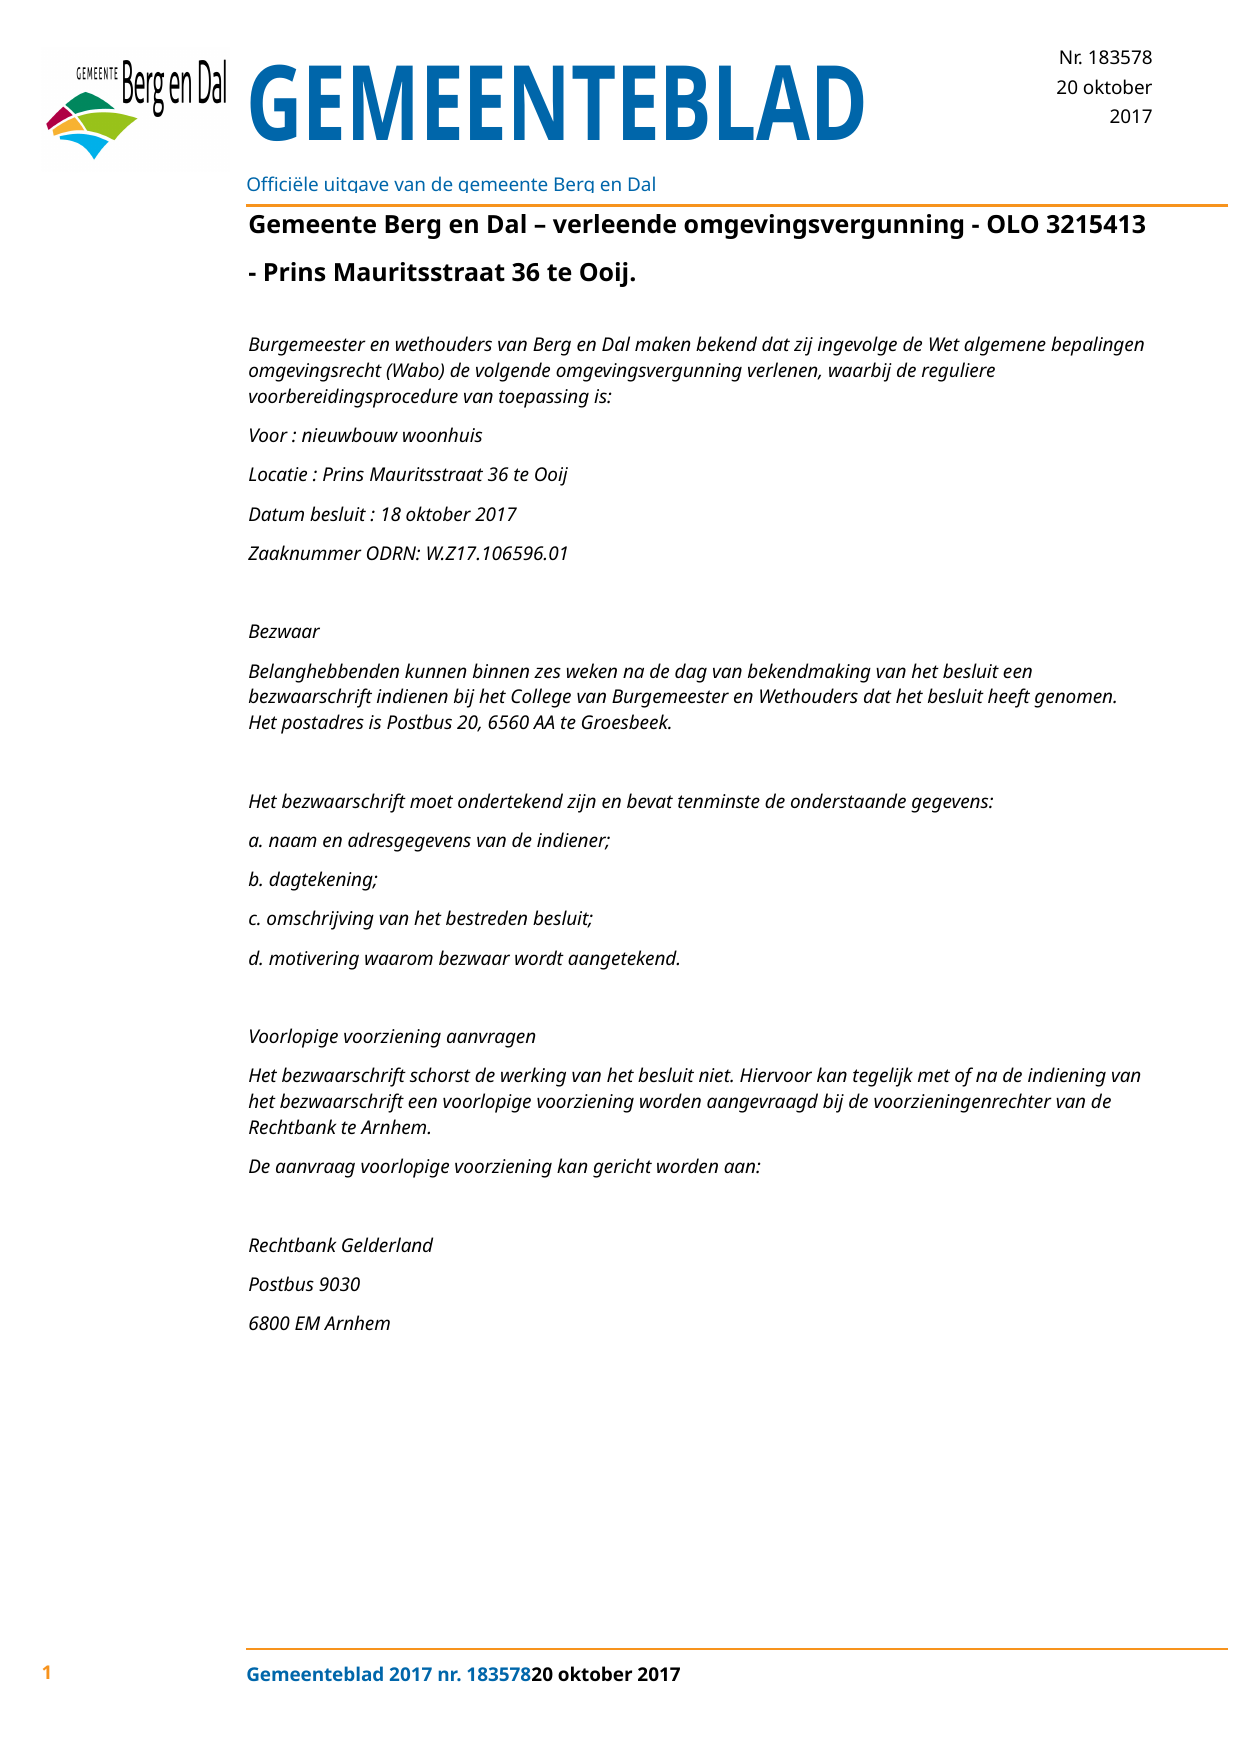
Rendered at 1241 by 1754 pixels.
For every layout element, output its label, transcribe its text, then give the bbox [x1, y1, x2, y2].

text 6800 EM Arnhem [248, 1311, 1152, 1336]
text De aanvraag voorlopige voorziening kan gericht worden aan: [248, 1153, 1152, 1179]
text Bezwaar [248, 618, 1152, 644]
text Locatie : Prins Mauritsstraat 36 te Ooij [248, 461, 1152, 487]
text Voor : nieuwbouw woonhuis [248, 422, 1152, 448]
text Het bezwaarschrift moet ondertekend zijn en bevat tenminste de onderstaande gegevens: [248, 788, 1152, 813]
text Gemeente Berg en Dal – verleende omgevingsvergunning - OLO 3215413 - Prins Mauritsstraat 36 te Ooij. [248, 207, 1152, 288]
text d. motivering waarom bezwaar wordt aangetekend. [248, 945, 1152, 971]
text Postbus 9030 [248, 1271, 1152, 1297]
text Voorlopige voorziening aanvragen [248, 1023, 1152, 1049]
text a. naam en adresgegevens van de indiener; [248, 827, 1152, 853]
text Burgemeester en wethouders van Berg en Dal maken bekend dat zij ingevolge de Wet algemene bepalingen omgevingsrecht (Wabo) de volgende omgevingsvergunning verlenen, waarbij de reguliere voorbereidingsprocedure van toepassing is: [248, 331, 1152, 409]
picture [41, 47, 231, 172]
text c. omschrijving van het bestreden besluit; [248, 906, 1152, 931]
text Belanghebbenden kunnen binnen zes weken na de dag van bekendmaking van het besluit een bezwaarschrift indienen bij het College van Burgemeester en Wethouders dat het besluit heeft genomen. Het postadres is Postbus 20, 6560 AA te Groesbeek. [248, 658, 1152, 735]
text Datum besluit : 18 oktober 2017 [248, 501, 1152, 526]
text Het bezwaarschrift schorst de werking van het besluit niet. Hiervoor kan tegelijk met of na de indiening van het bezwaarschrift een voorlopige voorziening worden aangevraagd bij de voorzieningenrechter van de Rechtbank te Arnhem. [248, 1063, 1152, 1140]
text Zaaknummer ODRN: W.Z17.106596.01 [248, 540, 1152, 566]
text Rechtbank Gelderland [248, 1232, 1152, 1258]
text b. dagtekening; [248, 866, 1152, 892]
